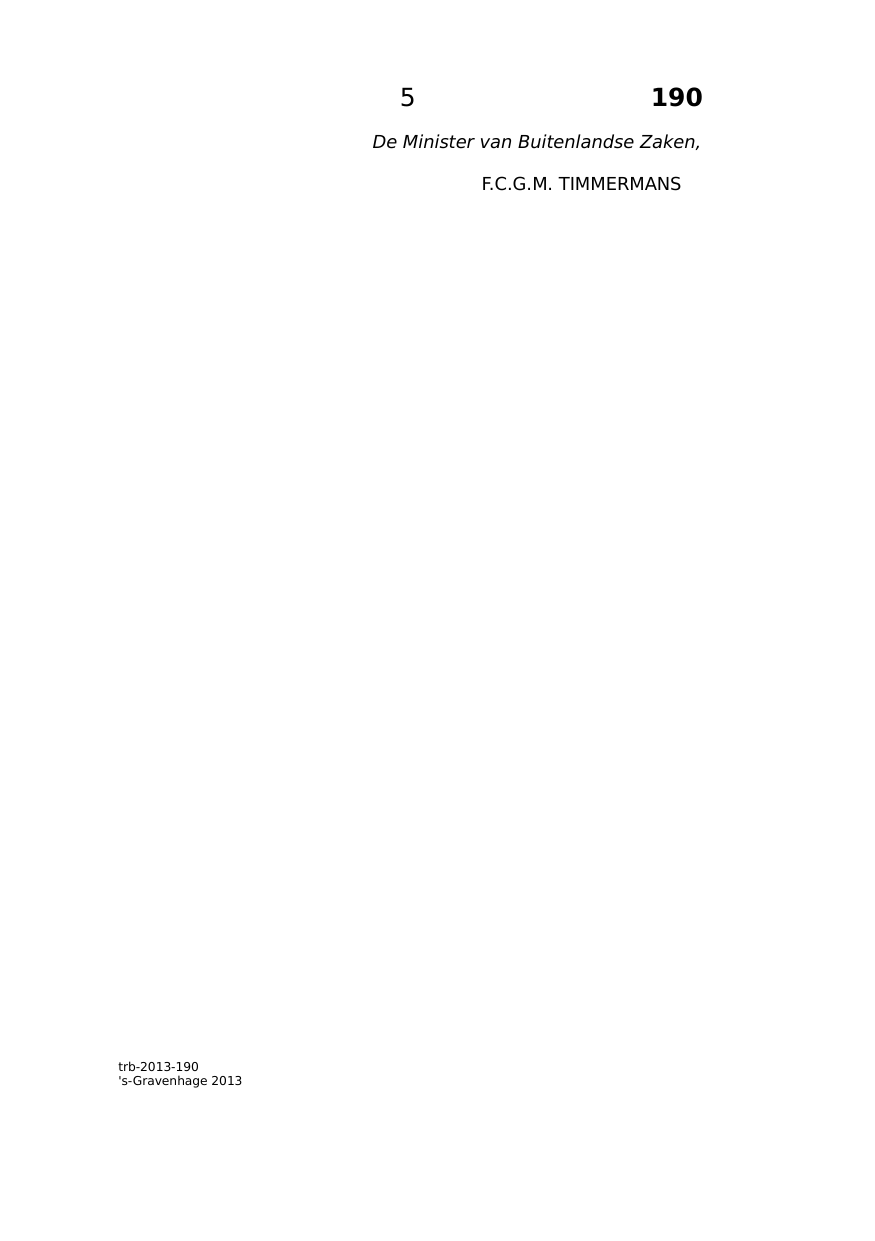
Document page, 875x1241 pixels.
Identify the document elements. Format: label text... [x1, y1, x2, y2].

text De Minister van Buitenlandse Zaken, F.C.G.M. TIMMERMANS [118, 132, 703, 194]
text 's-Gravenhage 2013 [118, 1074, 352, 1088]
text trb-2013-190 [118, 1060, 352, 1074]
